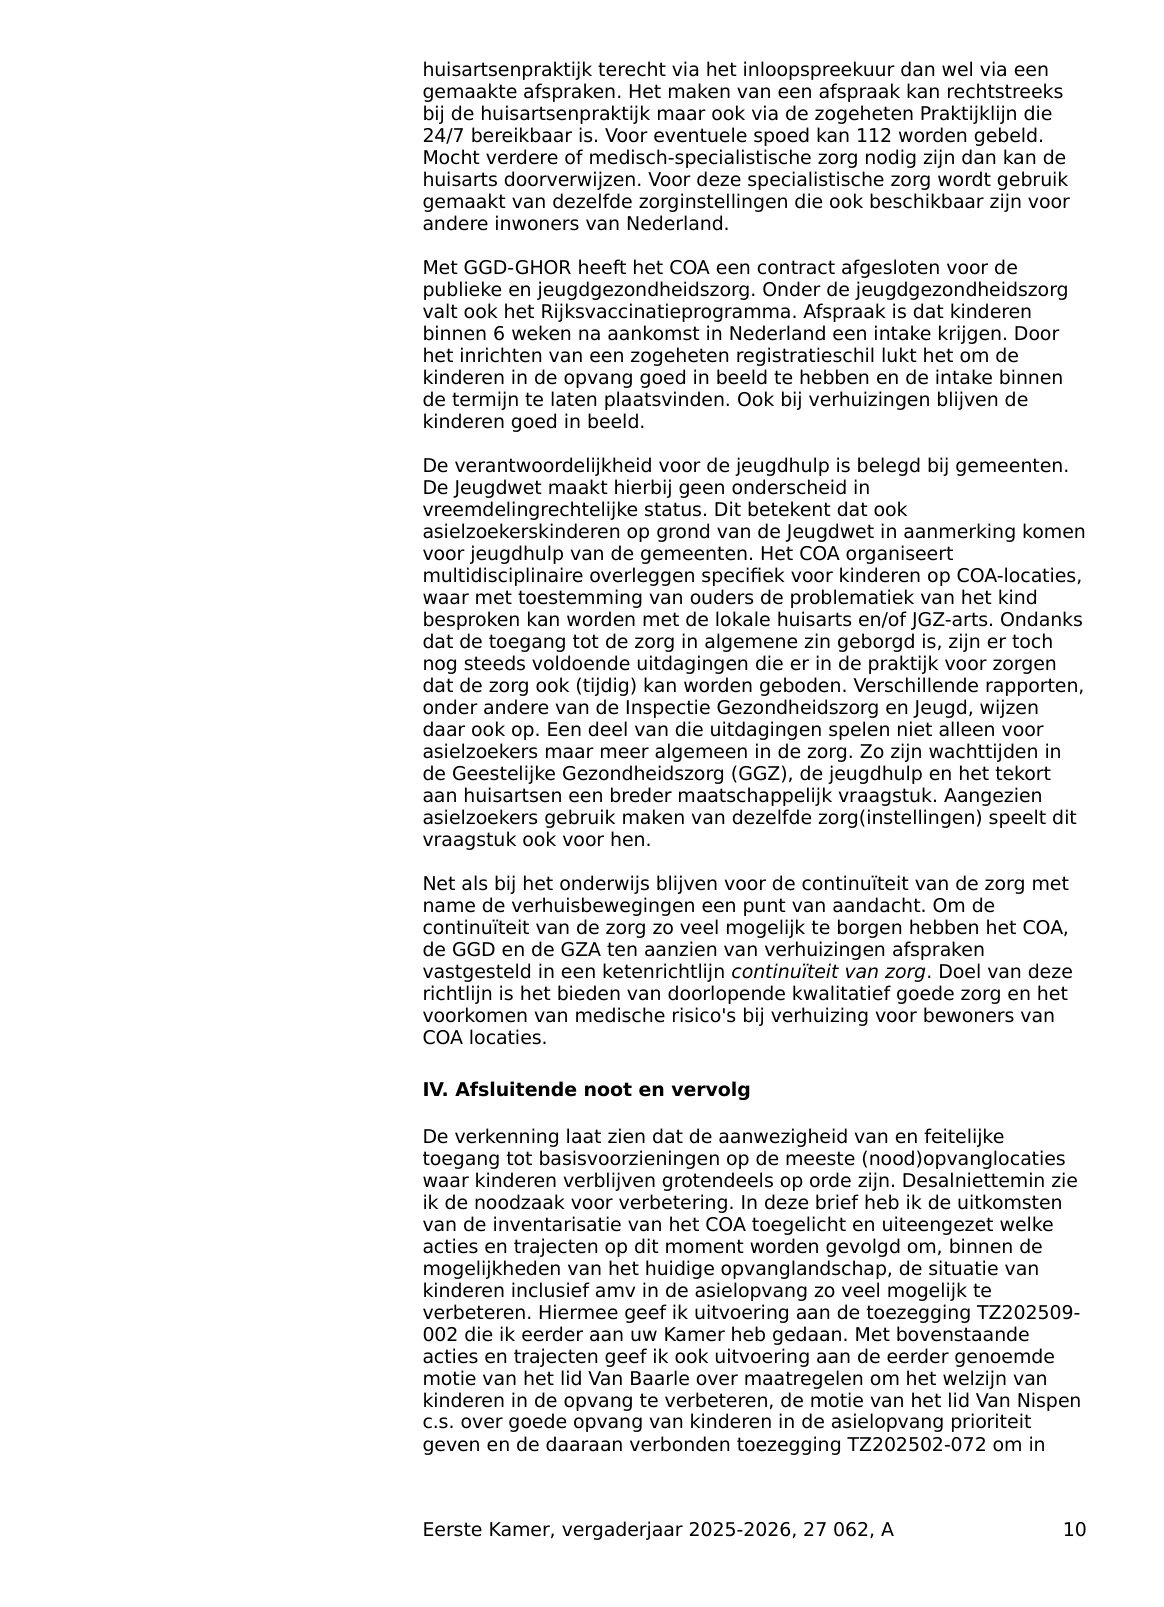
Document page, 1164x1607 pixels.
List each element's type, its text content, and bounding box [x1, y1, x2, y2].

text De verantwoordelijkheid voor de jeugdhulp is belegd bij gemeenten. De Jeugdwet maakt hierbij geen onderscheid in vreemdelingrechtelijke status. Dit betekent dat ook asielzoekerskinderen op grond van de Jeugdwet in aanmerking komen voor jeugdhulp van de gemeenten. Het COA organiseert multidisciplinaire overleggen specifiek voor kinderen op COA-locaties, waar met toestemming van ouders de problematiek van het kind besproken kan worden met de lokale huisarts en/of JGZ-arts. Ondanks dat de toegang tot de zorg in algemene zin geborgd is, zijn er toch nog steeds voldoende uitdagingen die er in de praktijk voor zorgen dat de zorg ook (tijdig) kan worden geboden. Verschillende rapporten, onder andere van de Inspectie Gezondheidszorg en Jeugd, wijzen daar ook op. Een deel van die uitdagingen spelen niet alleen voor asielzoekers maar meer algemeen in de zorg. Zo zijn wachttijden in de Geestelijke Gezondheidszorg (GGZ), de jeugdhulp en het tekort aan huisartsen een breder maatschappelijk vraagstuk. Aangezien asielzoekers gebruik maken van dezelfde zorg(instellingen) speelt dit vraagstuk ook voor hen. [422, 455, 1087, 851]
text Met GGD-GHOR heeft het COA een contract afgesloten voor de publieke en jeugdgezondheidszorg. Onder de jeugdgezondheidszorg valt ook het Rijksvaccinatieprogramma. Afspraak is dat kinderen binnen 6 weken na aankomst in Nederland een intake krijgen. Door het inrichten van een zogeheten registratieschil lukt het om de kinderen in de opvang goed in beeld te hebben en de intake binnen de termijn te laten plaatsvinden. Ook bij verhuizingen blijven de kinderen goed in beeld. [422, 257, 1087, 433]
text De verkenning laat zien dat de aanwezigheid van en feitelijke toegang tot basisvoorzieningen op de meeste (nood)opvanglocaties waar kinderen verblijven grotendeels op orde zijn. Desalniettemin zie ik de noodzaak voor verbetering. In deze brief heb ik de uitkomsten van de inventarisatie van het COA toegelicht en uiteengezet welke acties en trajecten op dit moment worden gevolgd om, binnen de mogelijkheden van het huidige opvanglandschap, de situatie van kinderen inclusief amv in de asielopvang zo veel mogelijk te verbeteren. Hiermee geef ik uitvoering aan de toezegging TZ202509-002 die ik eerder aan uw Kamer heb gedaan. Met bovenstaande acties en trajecten geef ik ook uitvoering aan de eerder genoemde motie van het lid Van Baarle over maatregelen om het welzijn van kinderen in de opvang te verbeteren, de motie van het lid Van Nispen c.s. over goede opvang van kinderen in de asielopvang prioriteit geven en de daaraan verbonden toezegging TZ202502-072 om in [422, 1126, 1087, 1455]
subtitle IV. Afsluitende noot en vervolg [422, 1079, 1087, 1101]
text Net als bij het onderwijs blijven voor de continuïteit van de zorg met name de verhuisbewegingen een punt van aandacht. Om de continuïteit van de zorg zo veel mogelijk te borgen hebben het COA, de GGD en de GZA ten aanzien van verhuizingen afspraken vastgesteld in een ketenrichtlijn continuïteit van zorg. Doel van deze richtlijn is het bieden van doorlopende kwalitatief goede zorg en het voorkomen van medische risico's bij verhuizing voor bewoners van COA locaties. [422, 873, 1087, 1049]
text huisartsenpraktijk terecht via het inloopspreekuur dan wel via een gemaakte afspraken. Het maken van een afspraak kan rechtstreeks bij de huisartsenpraktijk maar ook via de zogeheten Praktijklijn die 24/7 bereikbaar is. Voor eventuele spoed kan 112 worden gebeld. Mocht verdere of medisch-specialistische zorg nodig zijn dan kan de huisarts doorverwijzen. Voor deze specialistische zorg wordt gebruik gemaakt van dezelfde zorginstellingen die ook beschikbaar zijn voor andere inwoners van Nederland. [422, 59, 1087, 235]
